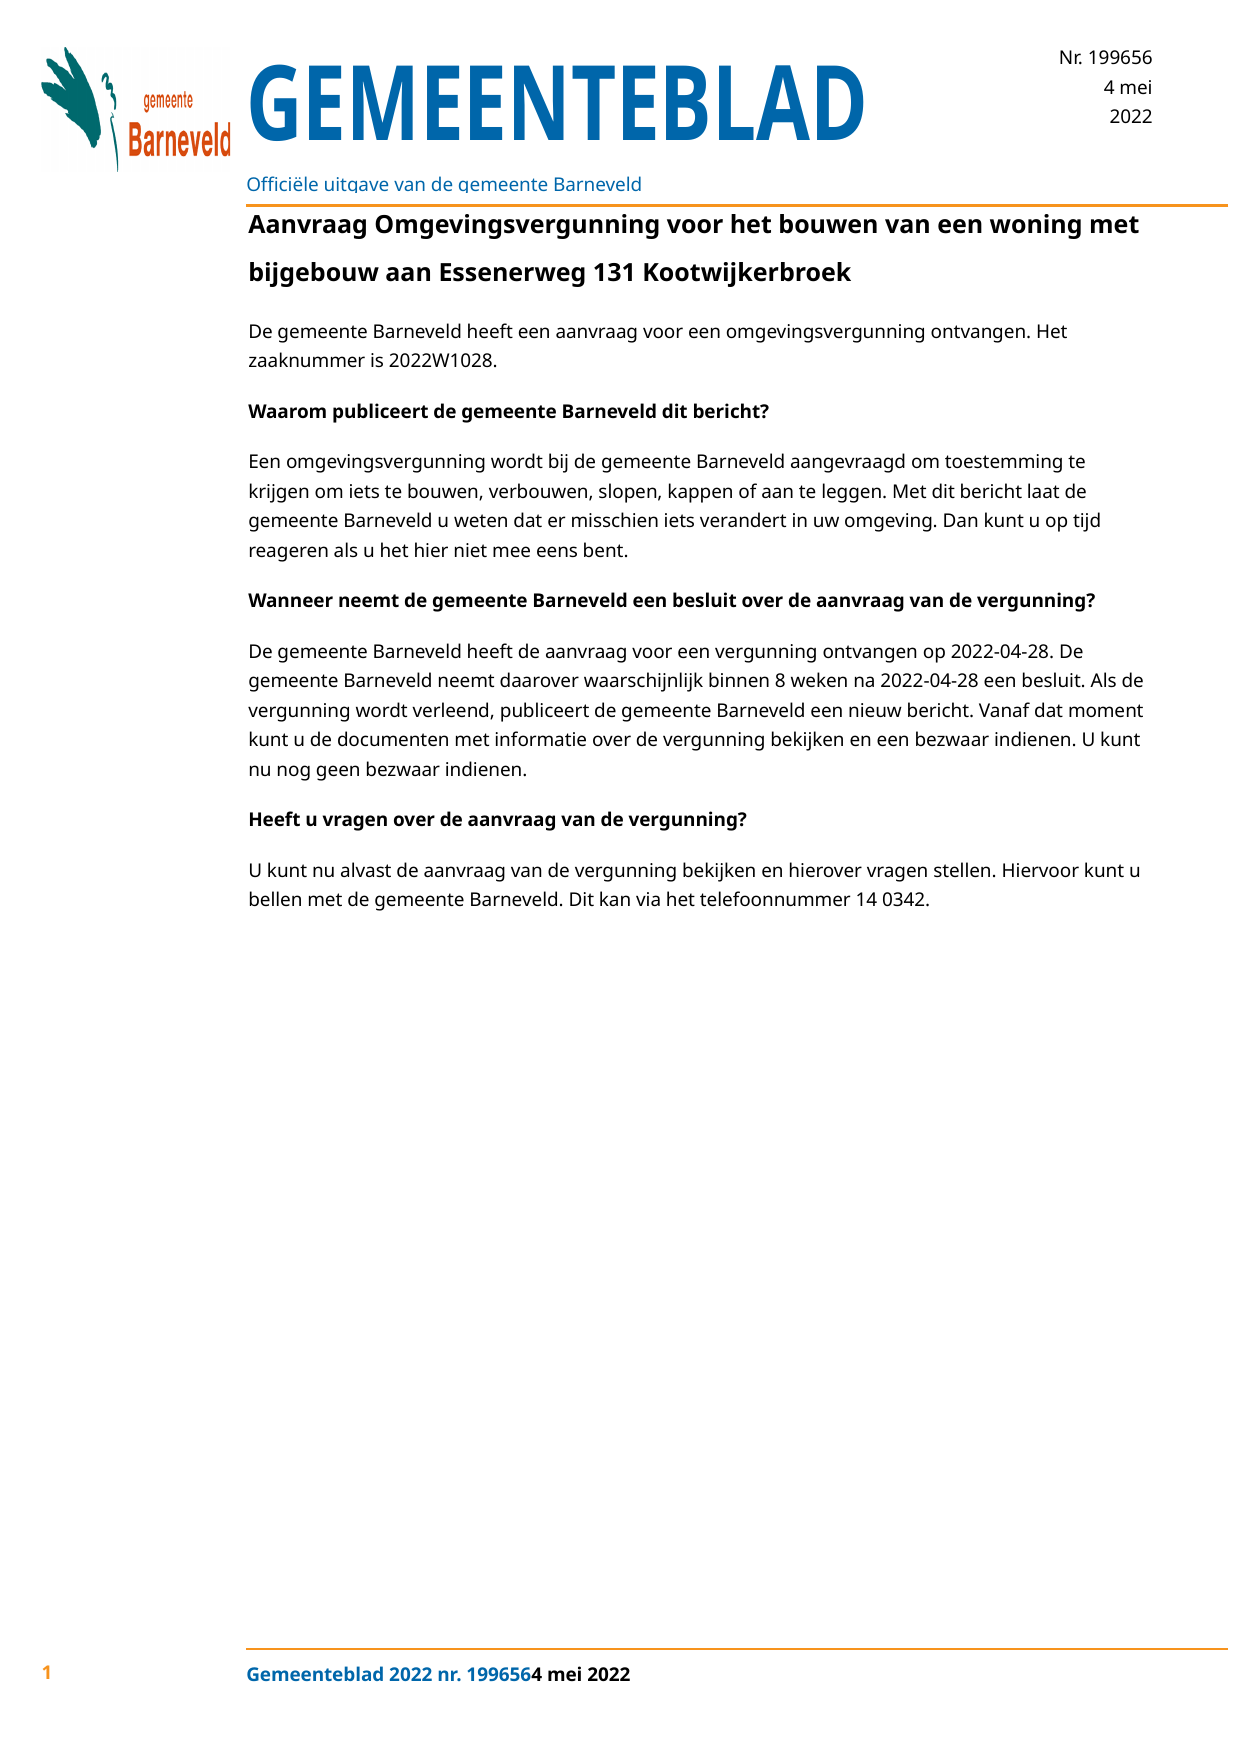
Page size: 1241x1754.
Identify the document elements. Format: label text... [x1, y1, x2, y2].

text Aanvraag Omgevingsvergunning voor het bouwen van een woning met bijgebouw aan Essenerweg 131 Kootwijkerbroek [248, 207, 1152, 288]
text Wanneer neemt de gemeente Barneveld een besluit over de aanvraag van de vergunning? [248, 587, 1152, 613]
text U kunt nu alvast de aanvraag van de vergunning bekijken en hierover vragen stellen. Hiervoor kunt u bellen met de gemeente Barneveld. Dit kan via het telefoonnummer 14 0342. [248, 857, 1152, 912]
text Een omgevingsvergunning wordt bij de gemeente Barneveld aangevraagd om toestemming te krijgen om iets te bouwen, verbouwen, slopen, kappen of aan te leggen. Met dit bericht laat de gemeente Barneveld u weten dat er misschien iets verandert in uw omgeving. Dan kunt u op tijd reageren als u het hier niet mee eens bent. [248, 448, 1152, 563]
text De gemeente Barneveld heeft een aanvraag voor een omgevingsvergunning ontvangen. Het zaaknummer is 2022W1028. [248, 318, 1152, 373]
text Heeft u vragen over de aanvraag van de vergunning? [248, 807, 1152, 832]
picture [41, 47, 231, 172]
text Waarom publiceert de gemeente Barneveld dit bericht? [248, 398, 1152, 424]
text De gemeente Barneveld heeft de aanvraag voor een vergunning ontvangen op 2022-04-28. De gemeente Barneveld neemt daarover waarschijnlijk binnen 8 weken na 2022-04-28 een besluit. Als de vergunning wordt verleend, publiceert de gemeente Barneveld een nieuw bericht. Vanaf dat moment kunt u de documenten met informatie over de vergunning bekijken en een bezwaar indienen. U kunt nu nog geen bezwaar indienen. [248, 638, 1152, 782]
